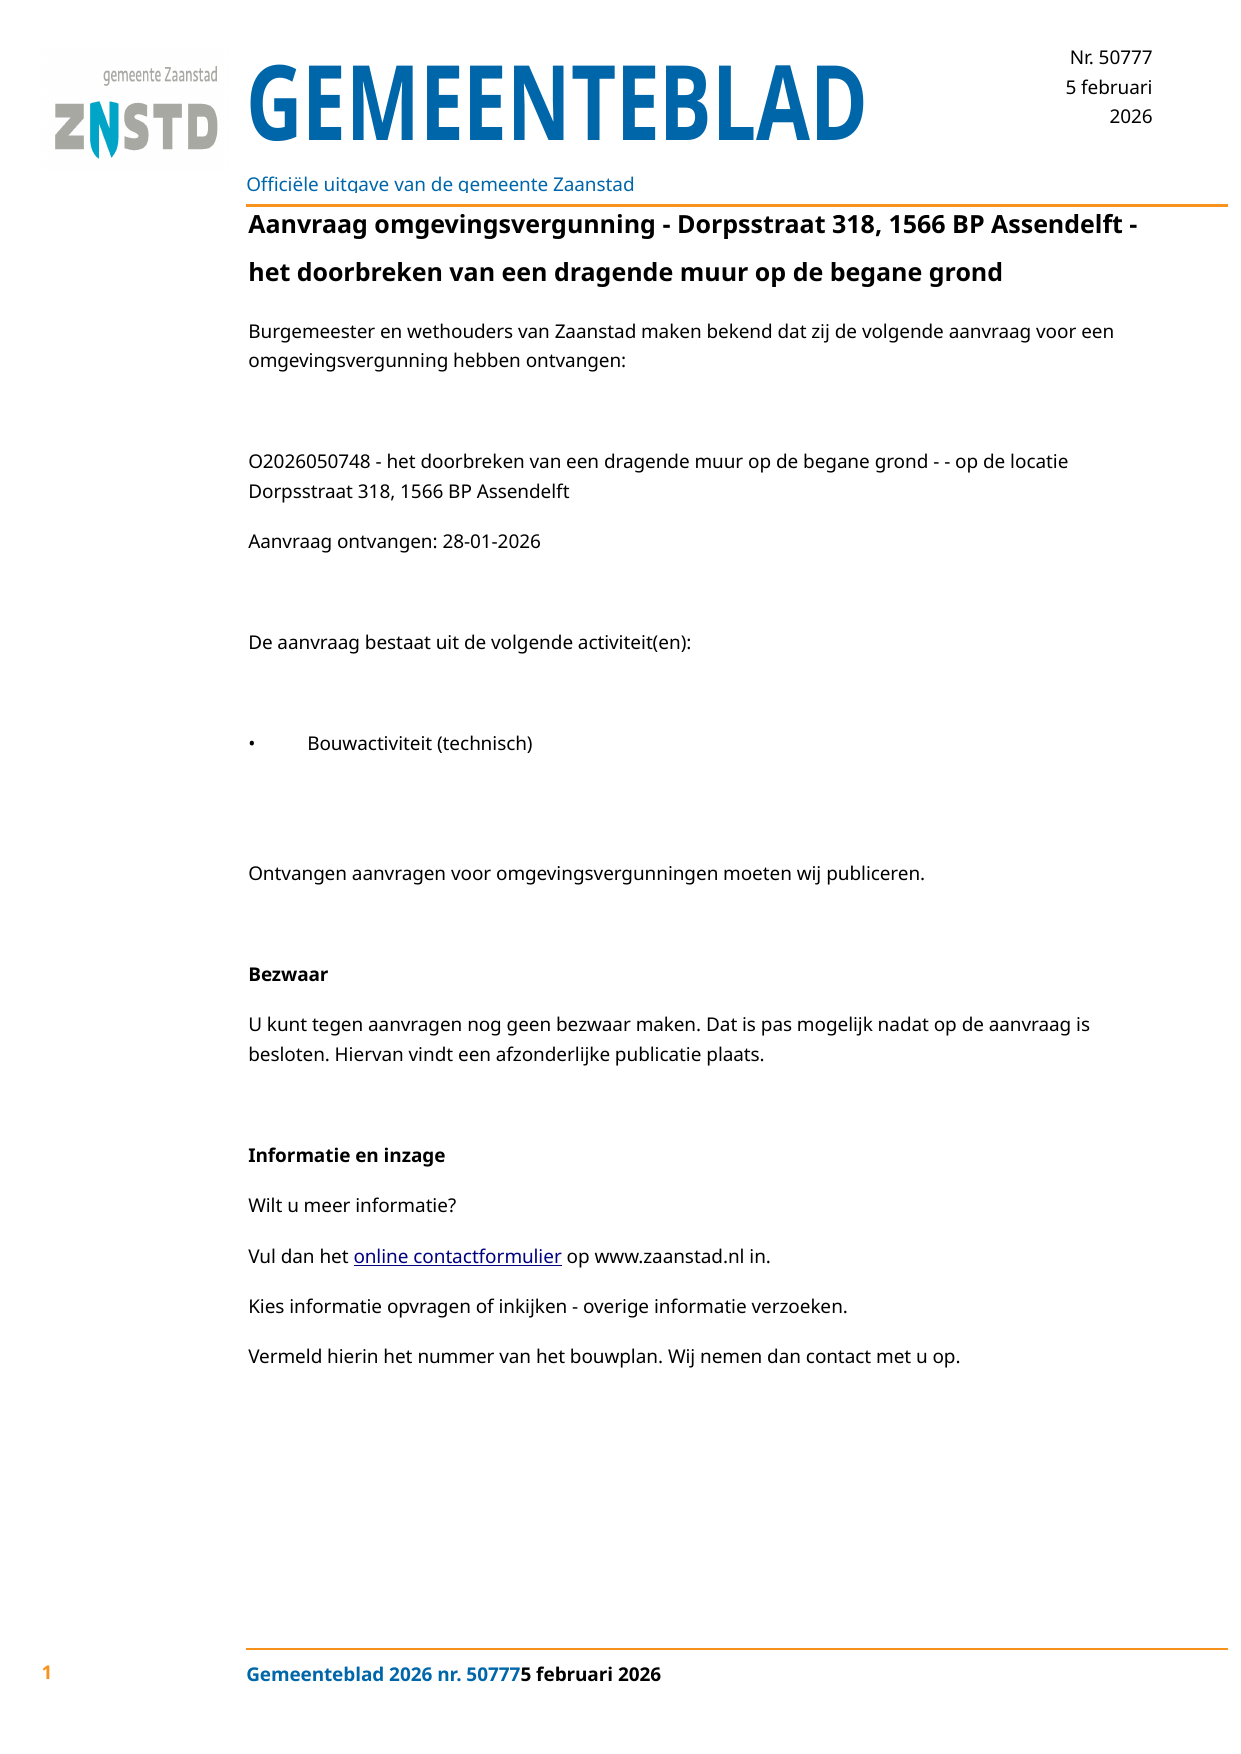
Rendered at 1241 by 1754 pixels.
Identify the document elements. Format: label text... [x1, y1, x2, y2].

picture [41, 47, 231, 172]
text Burgemeester en wethouders van Zaanstad maken bekend dat zij de volgende aanvraag voor een omgevingsvergunning hebben ontvangen: [248, 318, 1152, 373]
text O2026050748 - het doorbreken van een dragende muur op de begane grond - - op de locatie Dorpsstraat 318, 1566 BP Assendelft [248, 448, 1152, 504]
text U kunt tegen aanvragen nog geen bezwaar maken. Dat is pas mogelijk nadat op de aanvraag is besloten. Hiervan vindt een afzonderlijke publicatie plaats. [248, 1012, 1152, 1067]
text Ontvangen aanvragen voor omgevingsvergunningen moeten wij publiceren. [248, 860, 1152, 886]
text Aanvraag omgevingsvergunning - Dorpsstraat 318, 1566 BP Assendelft - het doorbreken van een dragende muur op de begane grond [248, 207, 1152, 288]
text Informatie en inzage [248, 1142, 1152, 1168]
text Aanvraag ontvangen: 28-01-2026 [248, 528, 1152, 554]
list Bouwactiviteit (technisch) [248, 730, 1152, 756]
text Kies informatie opvragen of inkijken - overige informatie verzoeken. [248, 1293, 1152, 1319]
text Wilt u meer informatie? [248, 1192, 1152, 1218]
text Vul dan het online contactformulier op www.zaanstad.nl in. [248, 1243, 1152, 1269]
text De aanvraag bestaat uit de volgende activiteit(en): [248, 629, 1152, 655]
text Vermeld hierin het nummer van het bouwplan. Wij nemen dan contact met u op. [248, 1344, 1152, 1369]
text Bezwaar [248, 961, 1152, 987]
